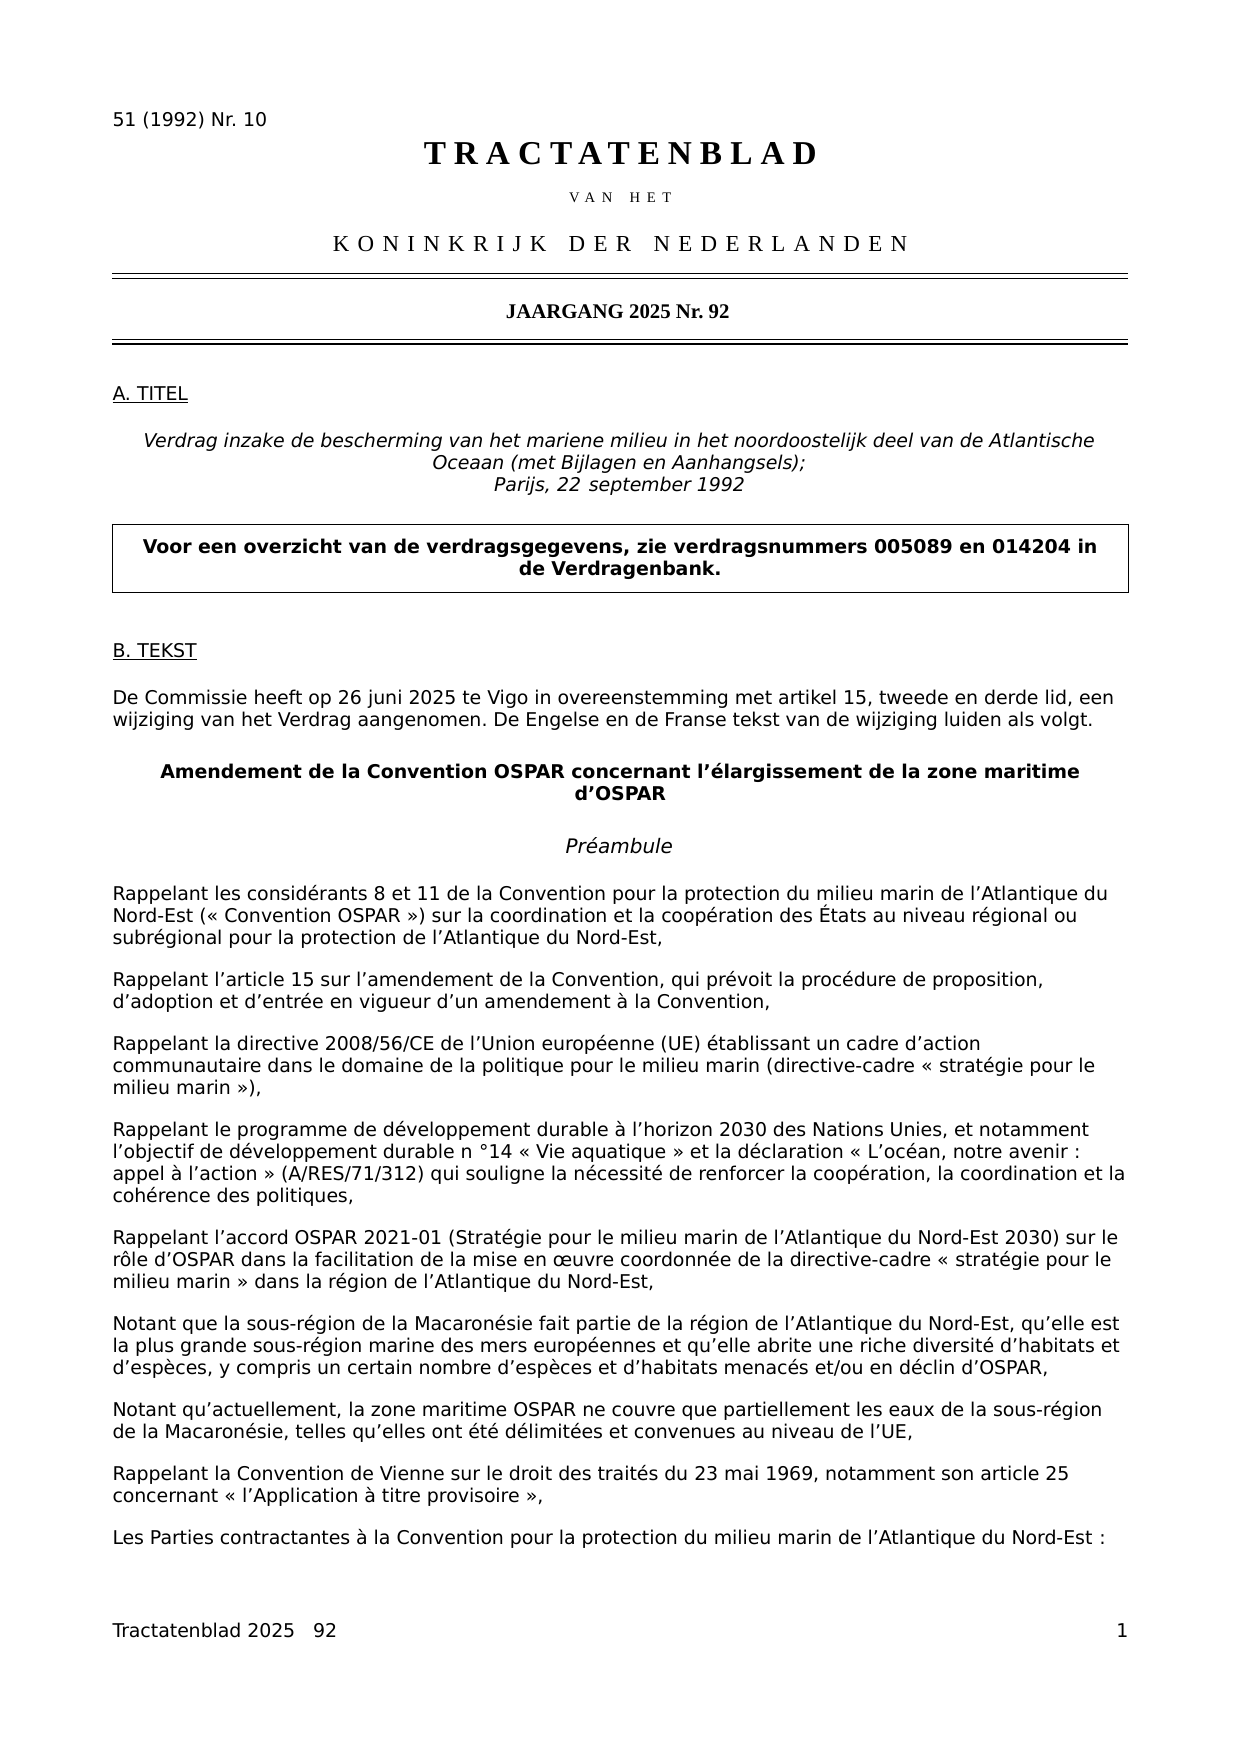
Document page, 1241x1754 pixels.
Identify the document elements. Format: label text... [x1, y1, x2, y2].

text Rappelant le programme de développement durable à l’horizon 2030 des Nations Unies, et notamment l’objectif de développement durable n °14 « Vie aquatique » et la déclaration « L’océan, notre avenir : appel à l’action » (A/RES/71/312) qui souligne la nécessité de renforcer la coopération, la coordination et la cohérence des politiques, [112, 1119, 1128, 1207]
text VAN HET [112, 189, 1128, 206]
text TRACTATENBLAD [112, 133, 1128, 172]
text De Commissie heeft op 26 juni 2025 te Vigo in overeenstemming met artikel 15, tweede en derde lid, een wijziging van het Verdrag aangenomen. De Engelse en de Franse tekst van de wijziging luiden als volgt. [112, 687, 1128, 731]
text Rappelant les considérants 8 et 11 de la Convention pour la protection du milieu marin de l’Atlantique du Nord-Est (« Convention OSPAR ») sur la coordination et la coopération des États au niveau régional ou subrégional pour la protection de l’Atlantique du Nord-Est, [112, 883, 1128, 949]
subtitle Amendement de la Convention OSPAR concernant l’élargissement de la zone maritime d’OSPAR [112, 761, 1128, 805]
text JAARGANG 2025 Nr. 92 [112, 299, 1128, 323]
text Notant que la sous-région de la Macaronésie fait partie de la région de l’Atlantique du Nord-Est, qu’elle est la plus grande sous-région marine des mers européennes et qu’elle abrite une riche diversité d’habitats et d’espèces, y compris un certain nombre d’espèces et d’habitats menacés et/ou en déclin d’OSPAR, [112, 1313, 1128, 1379]
text 51 (1992) Nr. 10 [112, 109, 1128, 131]
text Parijs, 22 september 1992 [112, 474, 1128, 496]
subtitle B. TEKST [112, 640, 1128, 662]
subtitle A. TITEL [112, 383, 1128, 405]
subtitle Préambule [112, 835, 1128, 858]
text Les Parties contractantes à la Convention pour la protection du milieu marin de l’Atlantique du Nord-Est : [112, 1527, 1128, 1549]
text KONINKRIJK DER NEDERLANDEN [112, 229, 1128, 256]
text Rappelant l’accord OSPAR 2021-01 (Stratégie pour le milieu marin de l’Atlantique du Nord-Est 2030) sur le rôle d’OSPAR dans la facilitation de la mise en œuvre coordonnée de la directive-cadre « stratégie pour le milieu marin » dans la région de l’Atlantique du Nord-Est, [112, 1227, 1128, 1293]
text Notant qu’actuellement, la zone maritime OSPAR ne couvre que partiellement les eaux de la sous-région de la Macaronésie, telles qu’elles ont été délimitées et convenues au niveau de l’UE, [112, 1399, 1128, 1443]
text Verdrag inzake de bescherming van het mariene milieu in het noordoostelijk deel van de Atlantische Oceaan (met Bijlagen en Aanhangsels); [112, 430, 1128, 474]
text Rappelant la directive 2008/56/CE de l’Union européenne (UE) établissant un cadre d’action communautaire dans le domaine de la politique pour le milieu marin (directive-cadre « stratégie pour le milieu marin »), [112, 1033, 1128, 1099]
text Rappelant l’article 15 sur l’amendement de la Convention, qui prévoit la procédure de proposition, d’adoption et d’entrée en vigueur d’un amendement à la Convention, [112, 969, 1128, 1013]
text Rappelant la Convention de Vienne sur le droit des traités du 23 mai 1969, notamment son article 25 concernant « l’Application à titre provisoire », [112, 1463, 1128, 1507]
